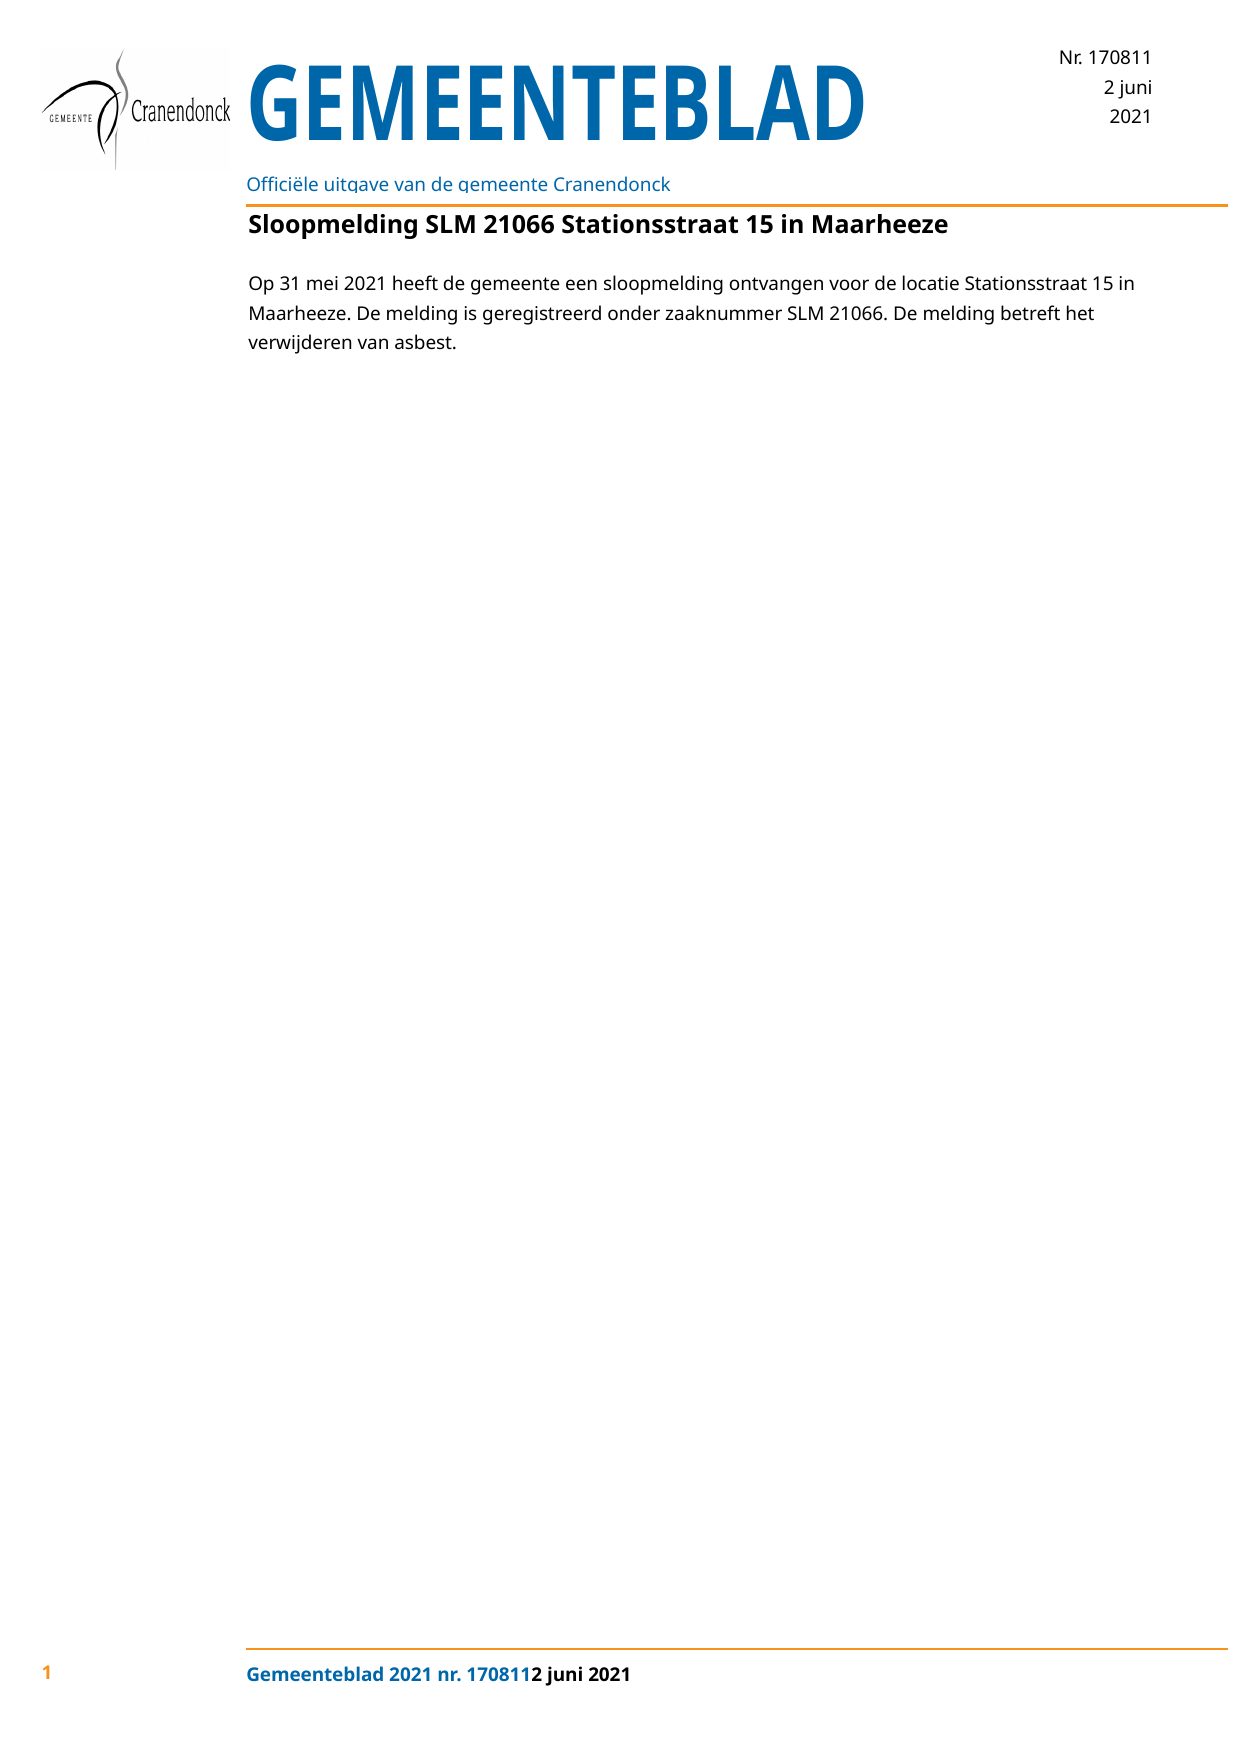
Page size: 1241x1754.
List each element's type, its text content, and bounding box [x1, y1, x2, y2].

text Sloopmelding SLM 21066 Stationsstraat 15 in Maarheeze [248, 207, 1152, 241]
text Op 31 mei 2021 heeft de gemeente een sloopmelding ontvangen voor de locatie Stationsstraat 15 in Maarheeze. De melding is geregistreerd onder zaaknummer SLM 21066. De melding betreft het verwijderen van asbest. [248, 270, 1152, 355]
picture [41, 47, 231, 172]
